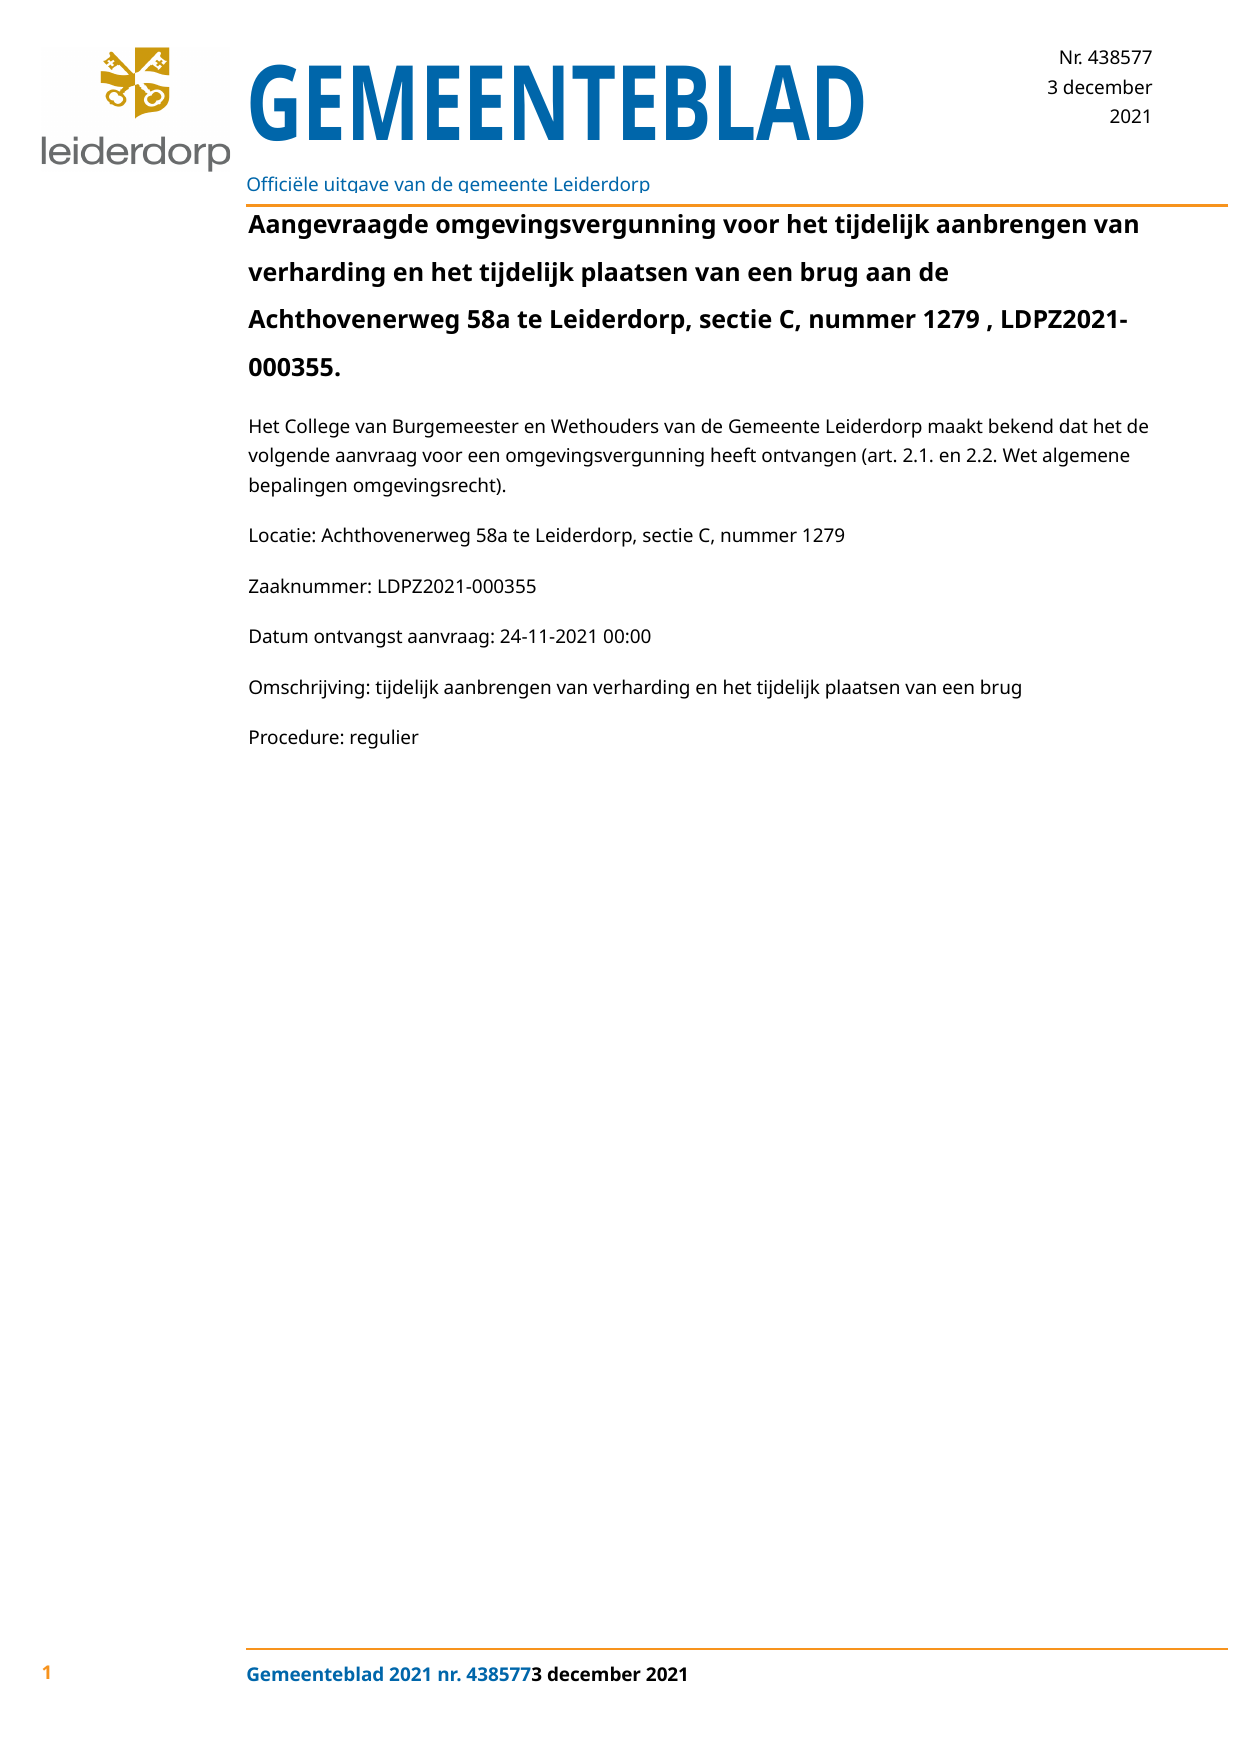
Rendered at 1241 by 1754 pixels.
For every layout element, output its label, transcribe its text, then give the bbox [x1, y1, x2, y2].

text Datum ontvangst aanvraag: 24-11-2021 00:00 [248, 623, 1152, 649]
text Het College van Burgemeester en Wethouders van de Gemeente Leiderdorp maakt bekend dat het de volgende aanvraag voor een omgevingsvergunning heeft ontvangen (art. 2.1. en 2.2. Wet algemene bepalingen omgevingsrecht). [248, 413, 1152, 498]
text Locatie: Achthovenerweg 58a te Leiderdorp, sectie C, nummer 1279 [248, 523, 1152, 548]
text Zaaknummer: LDPZ2021-000355 [248, 573, 1152, 599]
picture [41, 47, 231, 172]
text Omschrijving: tijdelijk aanbrengen van verharding en het tijdelijk plaatsen van een brug [248, 674, 1152, 700]
text Procedure: regulier [248, 724, 1152, 750]
text Aangevraagde omgevingsvergunning voor het tijdelijk aanbrengen van verharding en het tijdelijk plaatsen van een brug aan de Achthovenerweg 58a te Leiderdorp, sectie C, nummer 1279 , LDPZ2021-000355. [248, 207, 1152, 384]
